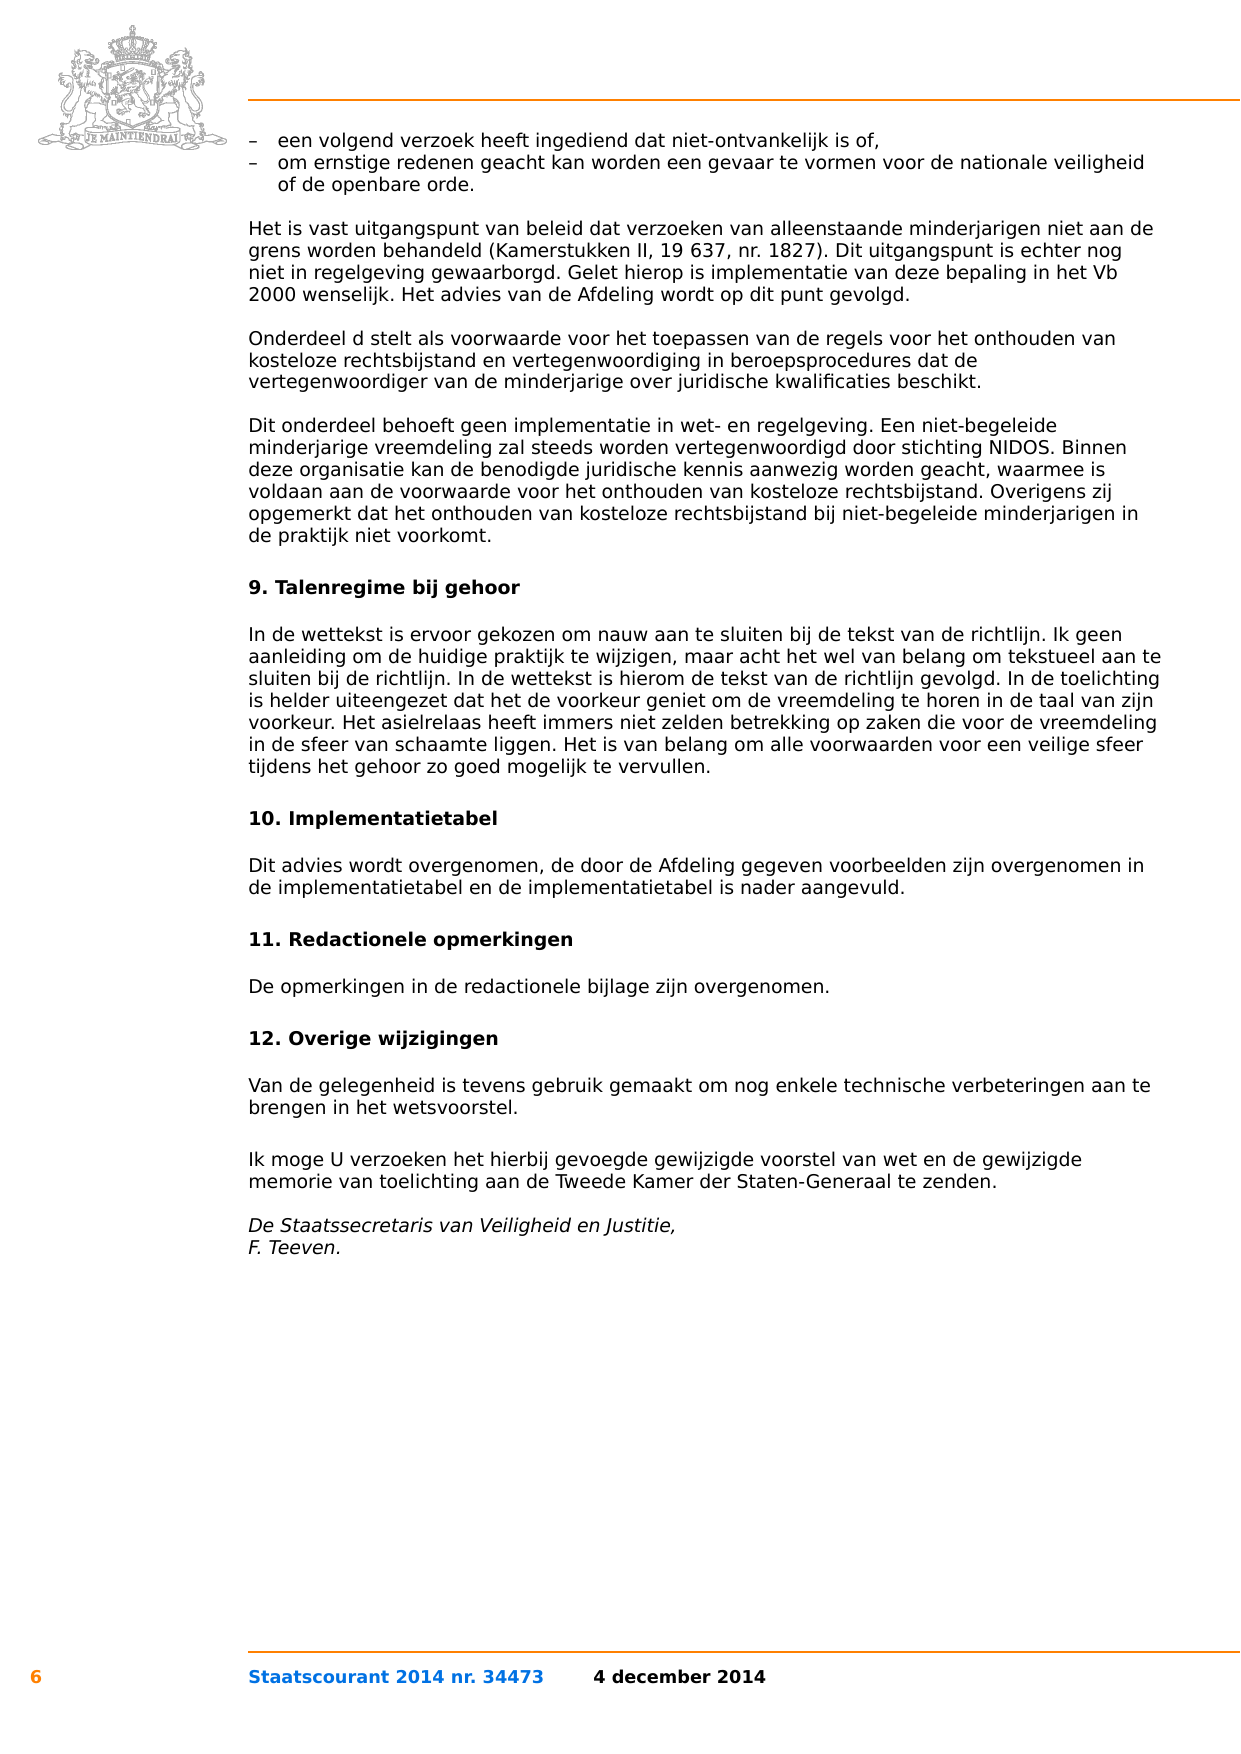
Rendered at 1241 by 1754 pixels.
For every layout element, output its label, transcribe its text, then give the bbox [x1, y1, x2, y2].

subtitle 12. Overige wijzigingen [248, 1028, 1163, 1050]
subtitle 10. Implementatietabel [248, 808, 1163, 830]
text Onderdeel d stelt als voorwaarde voor het toepassen van de regels voor het onthouden van kosteloze rechtsbijstand en vertegenwoordiging in beroepsprocedures dat de vertegenwoordiger van de minderjarige over juridische kwalificaties beschikt. [248, 327, 1163, 393]
text In de wettekst is ervoor gekozen om nauw aan te sluiten bij de tekst van de richtlijn. Ik geen aanleiding om de huidige praktijk te wijzigen, maar acht het wel van belang om tekstueel aan te sluiten bij de richtlijn. In de wettekst is hierom de tekst van de richtlijn gevolgd. In de toelichting is helder uiteengezet dat het de voorkeur geniet om de vreemdeling te horen in de taal van zijn voorkeur. Het asielrelaas heeft immers niet zelden betrekking op zaken die voor de vreemdeling in de sfeer van schaamte liggen. Het is van belang om alle voorwaarden voor een veilige sfeer tijdens het gehoor zo goed mogelijk te vervullen. [248, 624, 1163, 778]
text Het is vast uitgangspunt van beleid dat verzoeken van alleenstaande minderjarigen niet aan de grens worden behandeld (Kamerstukken II, 19 637, nr. 1827). Dit uitgangspunt is echter nog niet in regelgeving gewaarborgd. Gelet hierop is implementatie van deze bepaling in het Vb 2000 wenselijk. Het advies van de Afdeling wordt op dit punt gevolgd. [248, 218, 1163, 306]
text De opmerkingen in de redactionele bijlage zijn overgenomen. [248, 976, 1163, 998]
text Dit advies wordt overgenomen, de door de Afdeling gegeven voorbeelden zijn overgenomen in de implementatietabel en de implementatietabel is nader aangevuld. [248, 855, 1163, 899]
subtitle 11. Redactionele opmerkingen [248, 929, 1163, 951]
text Ik moge U verzoeken het hierbij gevoegde gewijzigde voorstel van wet en de gewijzigde memorie van toelichting aan de Tweede Kamer der Staten-Generaal te zenden. [248, 1149, 1163, 1193]
text Van de gelegenheid is tevens gebruik gemaakt om nog enkele technische verbeteringen aan te brengen in het wetsvoorstel. [248, 1075, 1163, 1119]
subtitle 9. Talenregime bij gehoor [248, 577, 1163, 599]
text – een volgend verzoek heeft ingediend dat niet-ontvankelijk is of, [248, 130, 1163, 152]
picture [38, 25, 227, 150]
text – om ernstige redenen geacht kan worden een gevaar te vormen voor de nationale veiligheid of de openbare orde. [248, 152, 1163, 196]
text Dit onderdeel behoeft geen implementatie in wet- en regelgeving. Een niet-begeleide minderjarige vreemdeling zal steeds worden vertegenwoordigd door stichting NIDOS. Binnen deze organisatie kan de benodigde juridische kennis aanwezig worden geacht, waarmee is voldaan aan de voorwaarde voor het onthouden van kosteloze rechtsbijstand. Overigens zij opgemerkt dat het onthouden van kosteloze rechtsbijstand bij niet-begeleide minderjarigen in de praktijk niet voorkomt. [248, 415, 1163, 547]
text De Staatssecretaris van Veiligheid en Justitie, F. Teeven. [248, 1215, 1163, 1259]
